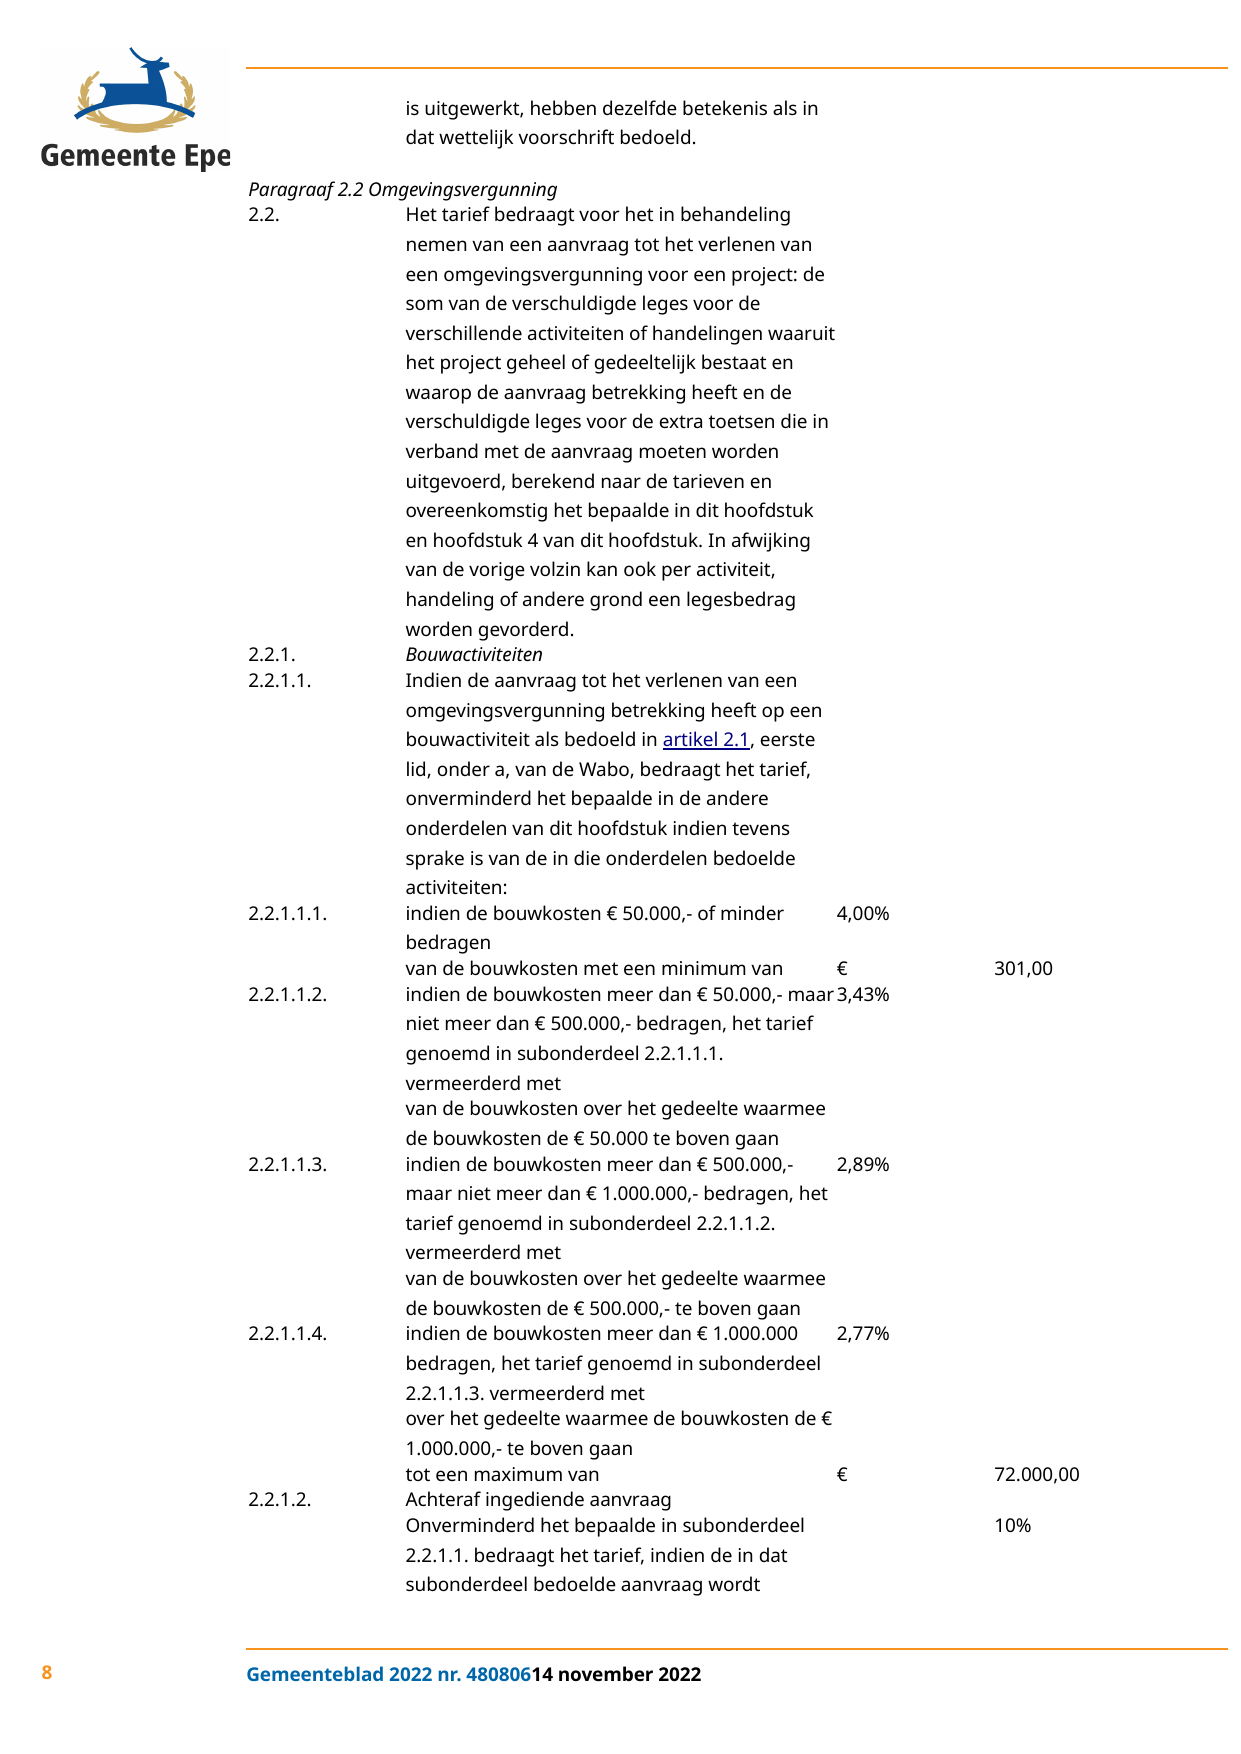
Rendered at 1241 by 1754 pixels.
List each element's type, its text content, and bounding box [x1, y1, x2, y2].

table_cell indien de bouwkosten meer dan € 500.000,- maar niet meer dan € 1.000.000,- bedragen, het tarief genoemd in subonderdeel 2.2.1.1.2. vermeerderd met [405, 1151, 837, 1265]
table_cell 2.2.1. [248, 641, 405, 667]
table_cell [248, 95, 405, 150]
table_cell van de bouwkosten over het gedeelte waarmee de bouwkosten de € 500.000,- te boven gaan [405, 1265, 837, 1321]
table_cell [994, 202, 1152, 641]
table_cell 2.2.1.1.2. [248, 981, 405, 1096]
table_cell van de bouwkosten over het gedeelte waarmee de bouwkosten de € 50.000 te boven gaan [405, 1096, 837, 1151]
table_cell [837, 1487, 994, 1512]
table_cell 3,43% [837, 981, 1152, 1096]
table_cell [837, 641, 994, 667]
picture [41, 47, 231, 172]
table_cell [248, 1512, 405, 1597]
table_cell tot een maximum van [405, 1461, 837, 1487]
table_cell over het gedeelte waarmee de bouwkosten de € 1.000.000,- te boven gaan [405, 1406, 837, 1461]
table_cell [837, 1512, 994, 1597]
table_cell 72.000,00 [994, 1461, 1152, 1487]
table_cell Onverminderd het bepaalde in subonderdeel 2.2.1.1. bedraagt het tarief, indien de in dat subonderdeel bedoelde aanvraag wordt [405, 1512, 837, 1597]
table_cell Paragraaf 2.2 Omgevingsvergunning [248, 176, 1152, 202]
table_cell 2.2.1.1.3. [248, 1151, 405, 1265]
table_cell [248, 1096, 405, 1151]
table_cell [837, 202, 994, 641]
table_cell [994, 150, 1152, 176]
table_cell [994, 1487, 1152, 1512]
table_cell [994, 95, 1152, 150]
table_cell [994, 641, 1152, 667]
table_cell € [837, 955, 994, 981]
table_cell [837, 95, 994, 150]
table_cell [405, 150, 837, 176]
table_cell [248, 150, 405, 176]
table_cell indien de bouwkosten € 50.000,- of minder bedragen [405, 900, 837, 955]
table_cell 2,77% [837, 1321, 1152, 1406]
table_cell 2.2.1.2. [248, 1487, 405, 1512]
table_cell 10% [994, 1512, 1152, 1597]
table_cell [837, 150, 994, 176]
table_cell 2,89% [837, 1151, 1152, 1265]
table_cell [837, 667, 994, 900]
table_cell [837, 1406, 1152, 1461]
table_cell € [837, 1461, 994, 1487]
table_cell Het tarief bedraagt voor het in behandeling nemen van een aanvraag tot het verlenen van een omgevingsvergunning voor een project: de som van de verschuldigde leges voor de verschillende activiteiten of handelingen waaruit het project geheel of gedeeltelijk bestaat en waarop de aanvraag betrekking heeft en de verschuldigde leges voor de extra toetsen die in verband met de aanvraag moeten worden uitgevoerd, berekend naar de tarieven en overeenkomstig het bepaalde in dit hoofdstuk en hoofdstuk 4 van dit hoofdstuk. In afwijking van de vorige volzin kan ook per activiteit, handeling of andere grond een legesbedrag worden gevorderd. [405, 202, 837, 641]
table_cell [837, 1265, 1152, 1321]
table_cell [248, 1461, 405, 1487]
table_cell [248, 1406, 405, 1461]
table_cell [248, 955, 405, 981]
table_cell 2.2.1.1.4. [248, 1321, 405, 1406]
table_cell is uitgewerkt, hebben dezelfde betekenis als in dat wettelijk voorschrift bedoeld. [405, 95, 837, 150]
table_cell [994, 667, 1152, 900]
table_cell indien de bouwkosten meer dan € 50.000,- maar niet meer dan € 500.000,- bedragen, het tarief genoemd in subonderdeel 2.2.1.1.1. vermeerderd met [405, 981, 837, 1096]
table_cell 2.2.1.1.1. [248, 900, 405, 955]
table_cell Achteraf ingediende aanvraag [405, 1487, 837, 1512]
table_cell van de bouwkosten met een minimum van [405, 955, 837, 981]
table_cell 4,00% [837, 900, 1152, 955]
table_cell Bouwactiviteiten [405, 641, 837, 667]
table_cell [837, 1096, 1152, 1151]
table_cell indien de bouwkosten meer dan € 1.000.000 bedragen, het tarief genoemd in subonderdeel 2.2.1.1.3. vermeerderd met [405, 1321, 837, 1406]
table_cell Indien de aanvraag tot het verlenen van een omgevingsvergunning betrekking heeft op een bouwactiviteit als bedoeld in artikel 2.1, eerste lid, onder a, van de Wabo, bedraagt het tarief, onverminderd het bepaalde in de andere onderdelen van dit hoofdstuk indien tevens sprake is van de in die onderdelen bedoelde activiteiten: [405, 667, 837, 900]
table_cell [248, 1265, 405, 1321]
table_cell 2.2.1.1. [248, 667, 405, 900]
table_cell 2.2. [248, 202, 405, 641]
table_cell 301,00 [994, 955, 1152, 981]
